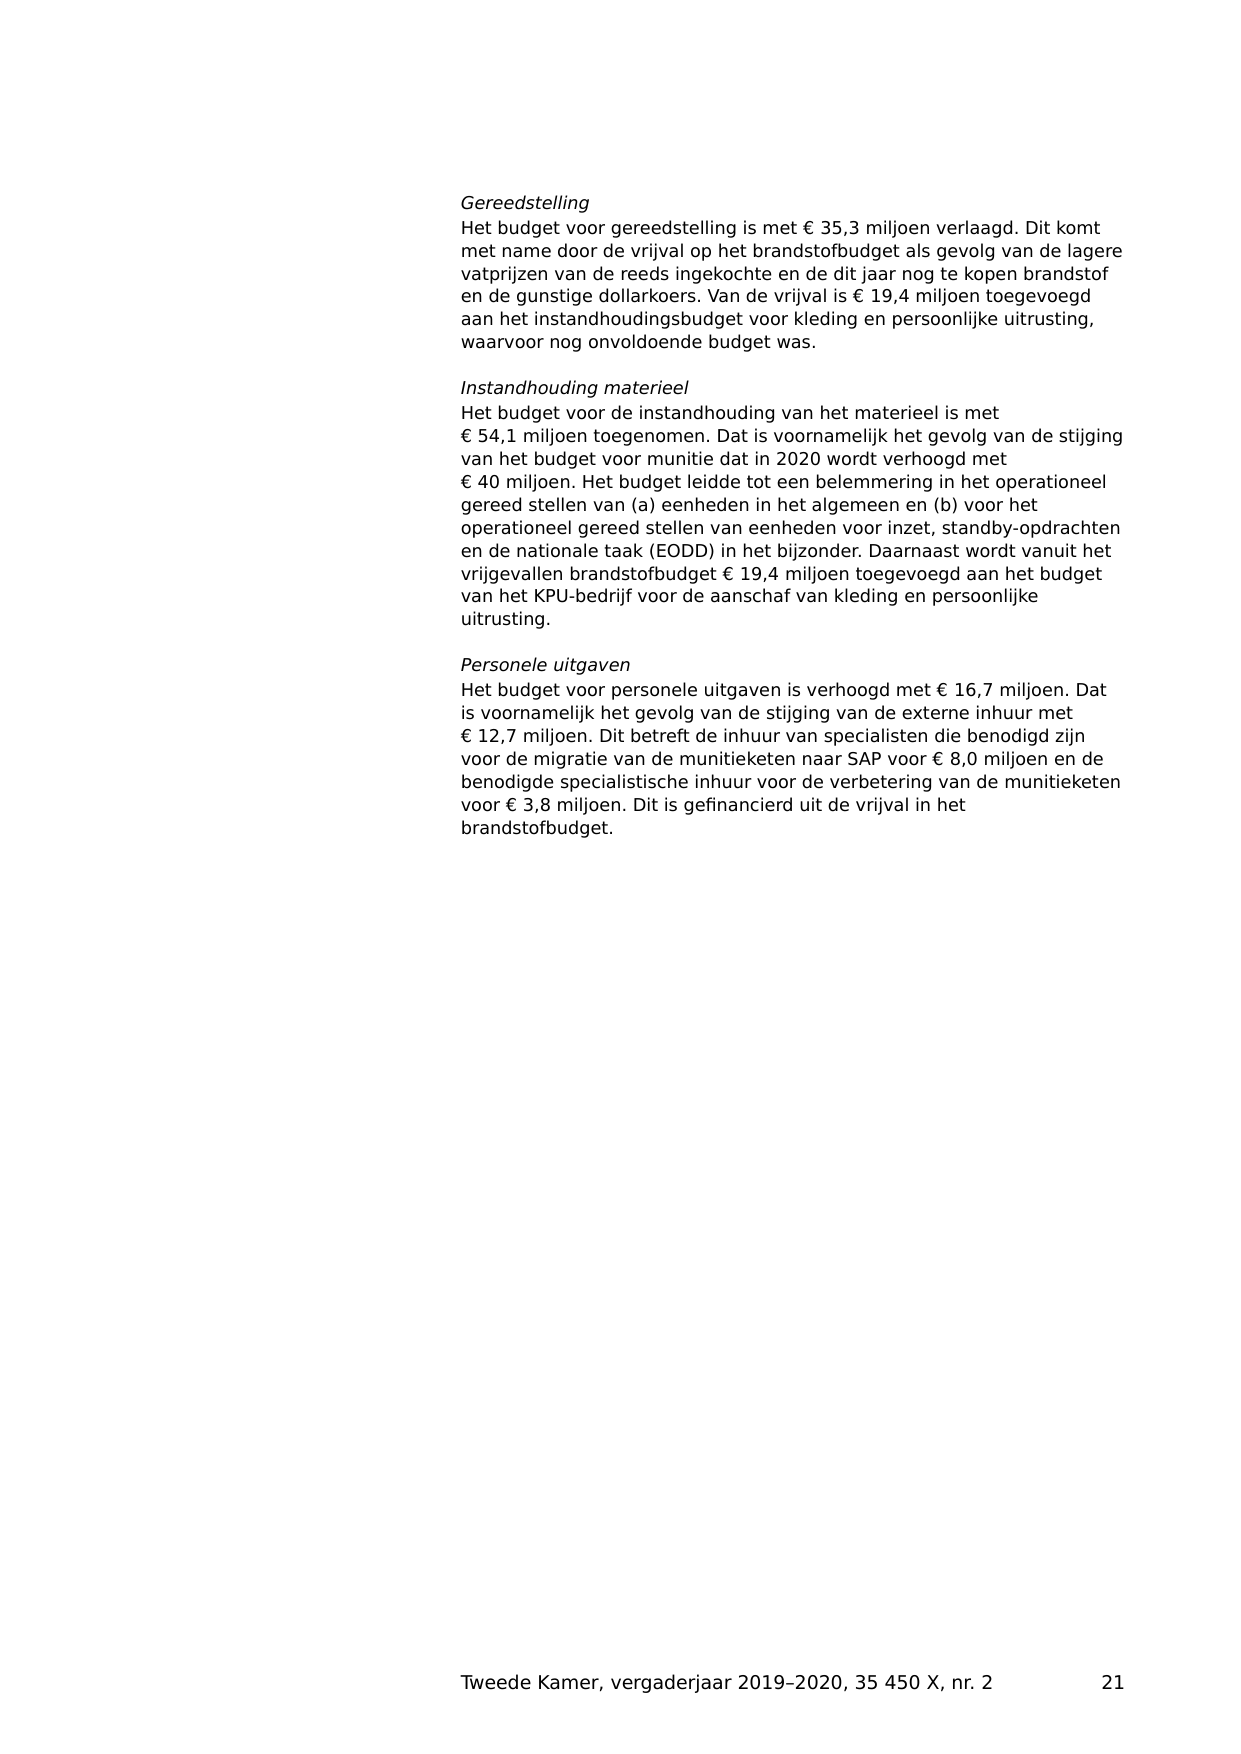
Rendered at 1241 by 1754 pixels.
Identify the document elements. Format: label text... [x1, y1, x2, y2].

text Gereedstelling [461, 191, 1125, 214]
text Het budget voor gereedstelling is met € 35,3 miljoen verlaagd. Dit komt met name door de vrijval op het brandstofbudget als gevolg van de lagere vatprijzen van de reeds ingekochte en de dit jaar nog te kopen brandstof en de gunstige dollarkoers. Van de vrijval is € 19,4 miljoen toegevoegd aan het instandhoudingsbudget voor kleding en persoonlijke uitrusting, waarvoor nog onvoldoende budget was. [461, 216, 1125, 353]
text Het budget voor de instandhouding van het materieel is met € 54,1 miljoen toegenomen. Dat is voornamelijk het gevolg van de stijging van het budget voor munitie dat in 2020 wordt verhoogd met € 40 miljoen. Het budget leidde tot een belemmering in het operationeel gereed stellen van (a) eenheden in het algemeen en (b) voor het operationeel gereed stellen van eenheden voor inzet, standby-opdrachten en de nationale taak (EODD) in het bijzonder. Daarnaast wordt vanuit het vrijgevallen brandstofbudget € 19,4 miljoen toegevoegd aan het budget van het KPU-bedrijf voor de aanschaf van kleding en persoonlijke uitrusting. [461, 401, 1125, 630]
text Het budget voor personele uitgaven is verhoogd met € 16,7 miljoen. Dat is voornamelijk het gevolg van de stijging van de externe inhuur met € 12,7 miljoen. Dit betreft de inhuur van specialisten die benodigd zijn voor de migratie van de munitieketen naar SAP voor € 8,0 miljoen en de benodigde specialistische inhuur voor de verbetering van de munitieketen voor € 3,8 miljoen. Dit is gefinancierd uit de vrijval in het brandstofbudget. [461, 678, 1125, 839]
text Instandhouding materieel [461, 376, 1125, 399]
text Personele uitgaven [461, 653, 1125, 676]
